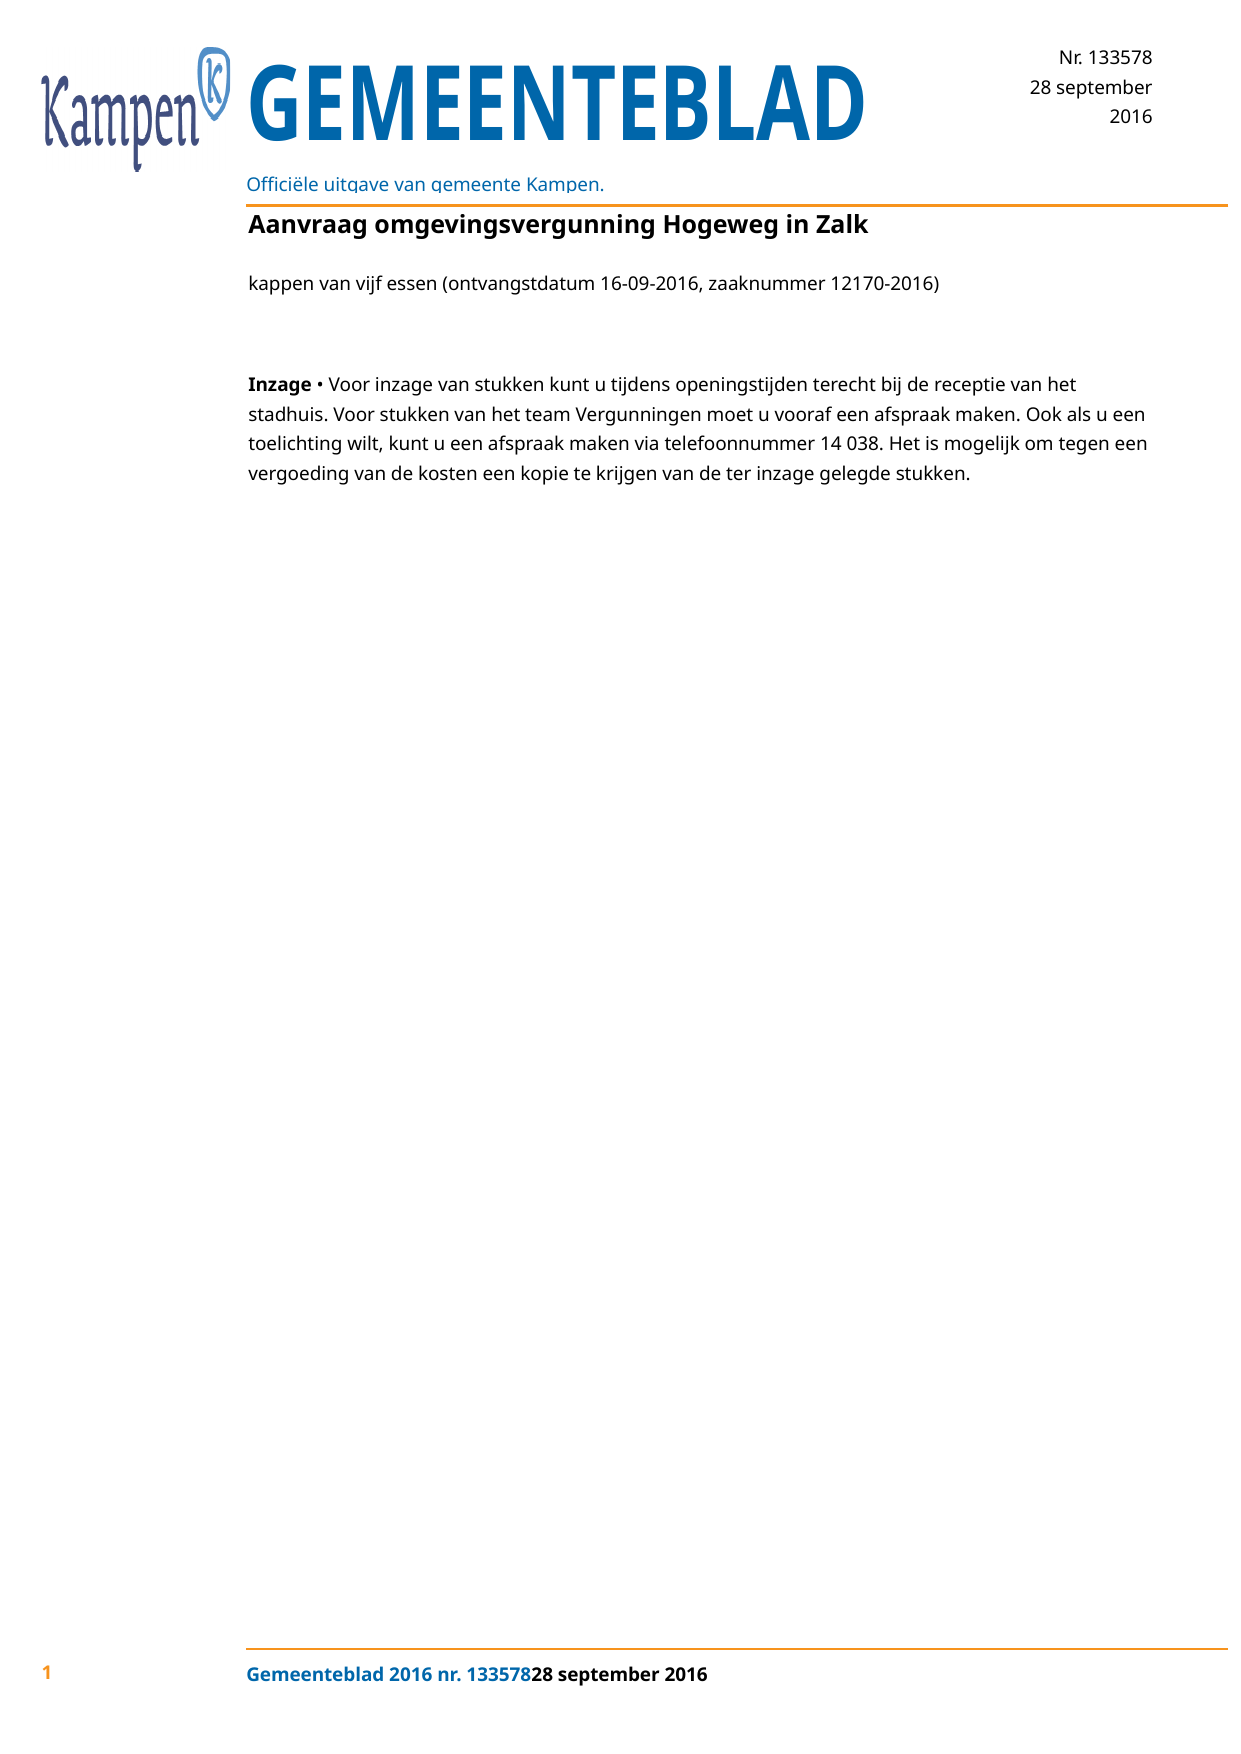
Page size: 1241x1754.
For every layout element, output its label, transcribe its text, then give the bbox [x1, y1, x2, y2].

picture [41, 47, 231, 172]
text Aanvraag omgevingsvergunning Hogeweg in Zalk [248, 207, 1152, 241]
text Inzage • Voor inzage van stukken kunt u tijdens openingstijden terecht bij de receptie van het stadhuis. Voor stukken van het team Vergunningen moet u vooraf een afspraak maken. Ook als u een toelichting wilt, kunt u een afspraak maken via telefoonnummer 14 038. Het is mogelijk om tegen een vergoeding van de kosten een kopie te krijgen van de ter inzage gelegde stukken. [248, 371, 1152, 486]
text kappen van vijf essen (ontvangstdatum 16-09-2016, zaaknummer 12170-2016) [248, 270, 1152, 296]
